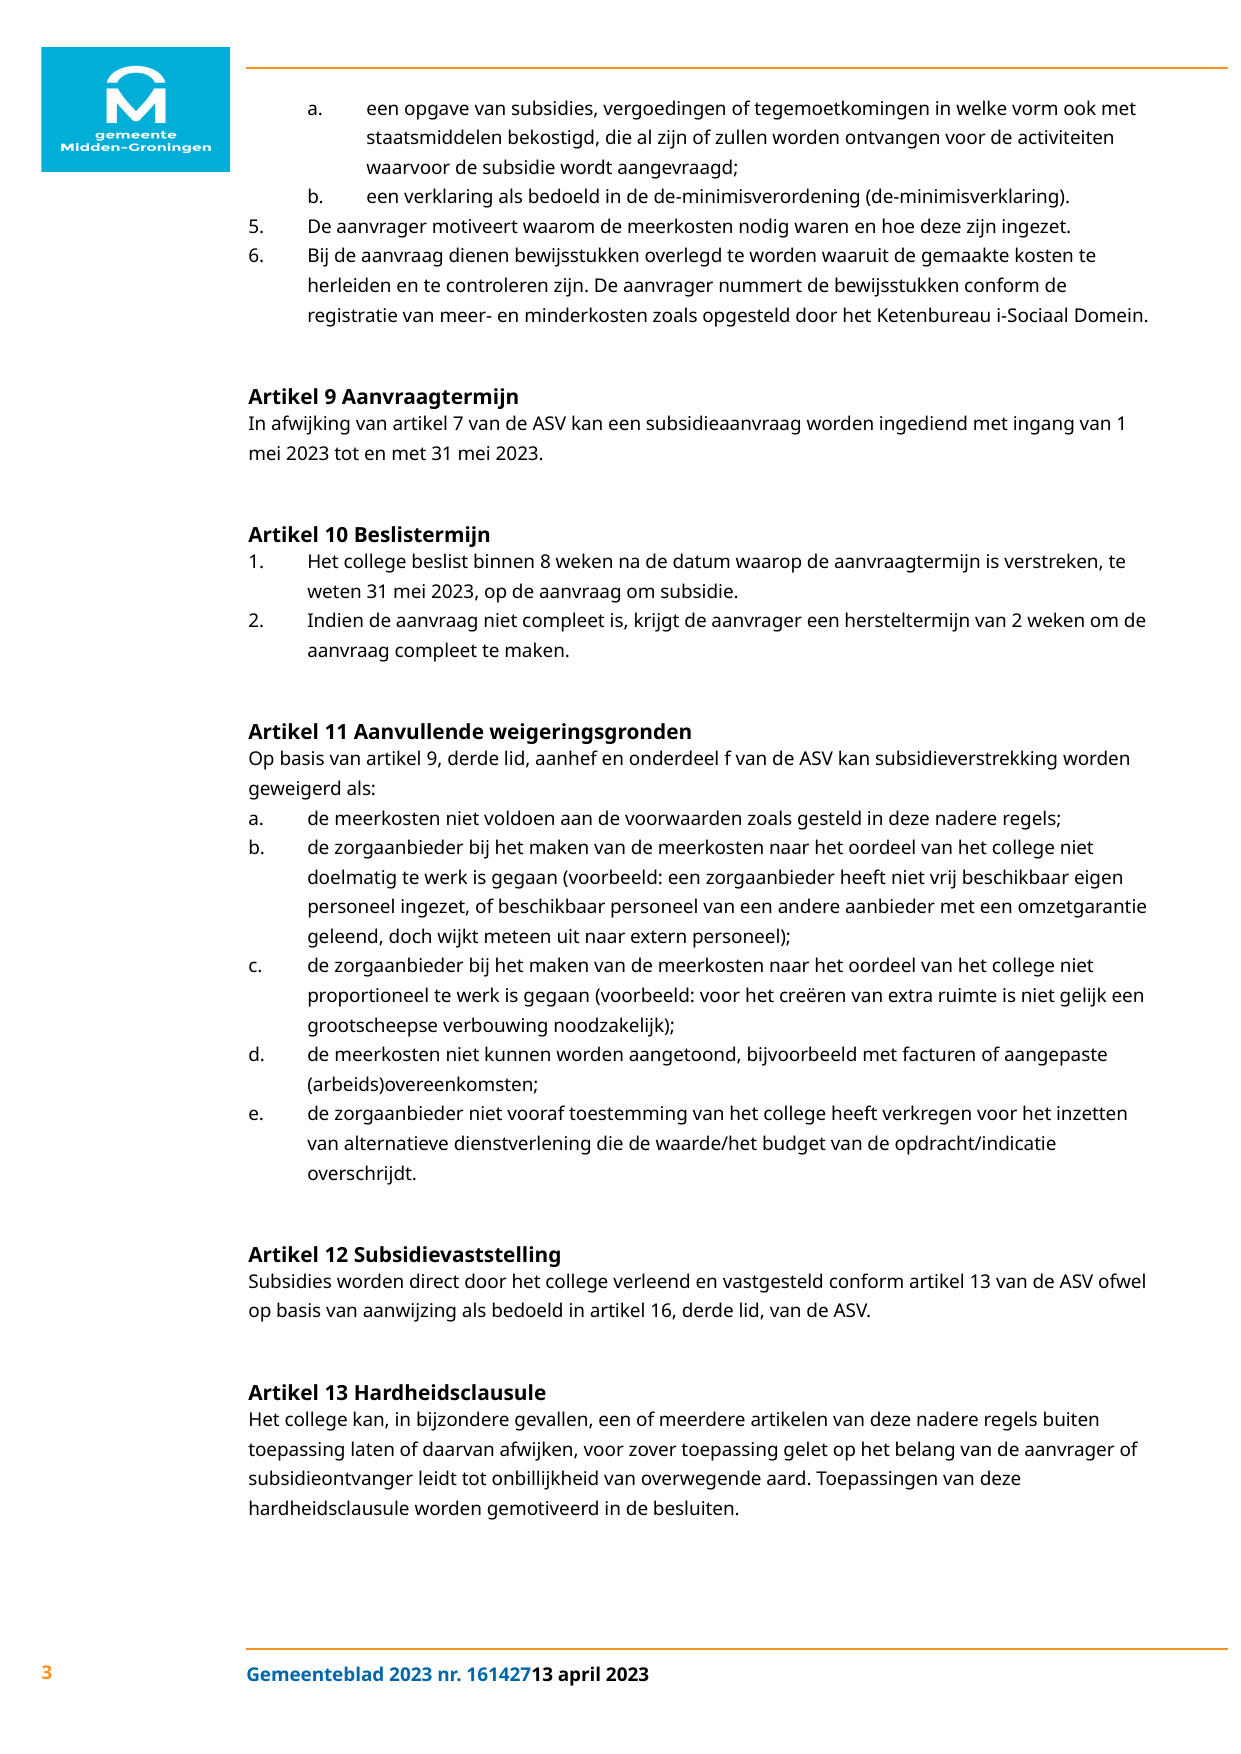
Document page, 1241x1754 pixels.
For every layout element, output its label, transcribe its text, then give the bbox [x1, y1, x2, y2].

text Subsidies worden direct door het college verleend en vastgesteld conform artikel 13 van de ASV ofwel op basis van aanwijzing als bedoeld in artikel 16, derde lid, van de ASV. [248, 1268, 1152, 1323]
list Het college beslist binnen 8 weken na de datum waarop de aanvraagtermijn is verstreken, te weten 31 mei 2023, op de aanvraag om subsidie. [248, 548, 1152, 604]
list een verklaring als bedoeld in de de-minimisverordening (de-minimisverklaring). [307, 183, 1152, 209]
text Artikel 12 Subsidievaststelling [248, 1240, 1152, 1268]
text Artikel 11 Aanvullende weigeringsgronden [248, 717, 1152, 746]
list de zorgaanbieder bij het maken van de meerkosten naar het oordeel van het college niet doelmatig te werk is gegaan (voorbeeld: een zorgaanbieder heeft niet vrij beschikbaar eigen personeel ingezet, of beschikbaar personeel van een andere aanbieder met een omzetgarantie geleend, doch wijkt meteen uit naar extern personeel); [248, 834, 1152, 949]
text Op basis van artikel 9, derde lid, aanhef en onderdeel f van de ASV kan subsidieverstrekking worden geweigerd als: [248, 746, 1152, 801]
list Indien de aanvraag niet compleet is, krijgt de aanvrager een hersteltermijn van 2 weken om de aanvraag compleet te maken. [248, 607, 1152, 663]
list de meerkosten niet kunnen worden aangetoond, bijvoorbeeld met facturen of aangepaste (arbeids)overeenkomsten; [248, 1041, 1152, 1097]
text Het college kan, in bijzondere gevallen, een of meerdere artikelen van deze nadere regels buiten toepassing laten of daarvan afwijken, voor zover toepassing gelet op het belang van de aanvrager of subsidieontvanger leidt tot onbillijkheid van overwegende aard. Toepassingen van deze hardheidsclausule worden gemotiveerd in de besluiten. [248, 1406, 1152, 1521]
text In afwijking van artikel 7 van de ASV kan een subsidieaanvraag worden ingediend met ingang van 1 mei 2023 tot en met 31 mei 2023. [248, 410, 1152, 466]
text Artikel 9 Aanvraagtermijn [248, 382, 1152, 410]
text Artikel 10 Beslistermijn [248, 520, 1152, 548]
list Bij de aanvraag dienen bewijsstukken overlegd te worden waaruit de gemaakte kosten te herleiden en te controleren zijn. De aanvrager nummert de bewijsstukken conform de registratie van meer- en minderkosten zoals opgesteld door het Ketenbureau i-Sociaal Domein. [248, 243, 1152, 328]
list de meerkosten niet voldoen aan de voorwaarden zoals gesteld in deze nadere regels; [248, 805, 1152, 830]
list De aanvrager motiveert waarom de meerkosten nodig waren en hoe deze zijn ingezet. [248, 213, 1152, 239]
picture [184, 146, 190, 153]
picture [108, 66, 164, 82]
text Artikel 13 Hardheidsclausule [248, 1378, 1152, 1406]
list de zorgaanbieder niet vooraf toestemming van het college heeft verkregen voor het inzetten van alternatieve dienstverlening die de waarde/het budget van de opdracht/indicatie overschrijdt. [248, 1101, 1152, 1185]
list een opgave van subsidies, vergoedingen of tegemoetkomingen in welke vorm ook met staatsmiddelen bekostigd, die al zijn of zullen worden ontvangen voor de activiteiten waarvoor de subsidie wordt aangevraagd; [307, 95, 1152, 180]
picture [107, 89, 165, 122]
list de zorgaanbieder bij het maken van de meerkosten naar het oordeel van het college niet proportioneel te werk is gegaan (voorbeeld: voor het creëren van extra ruimte is niet gelijk een grootscheepse verbouwing noodzakelijk); [248, 953, 1152, 1037]
